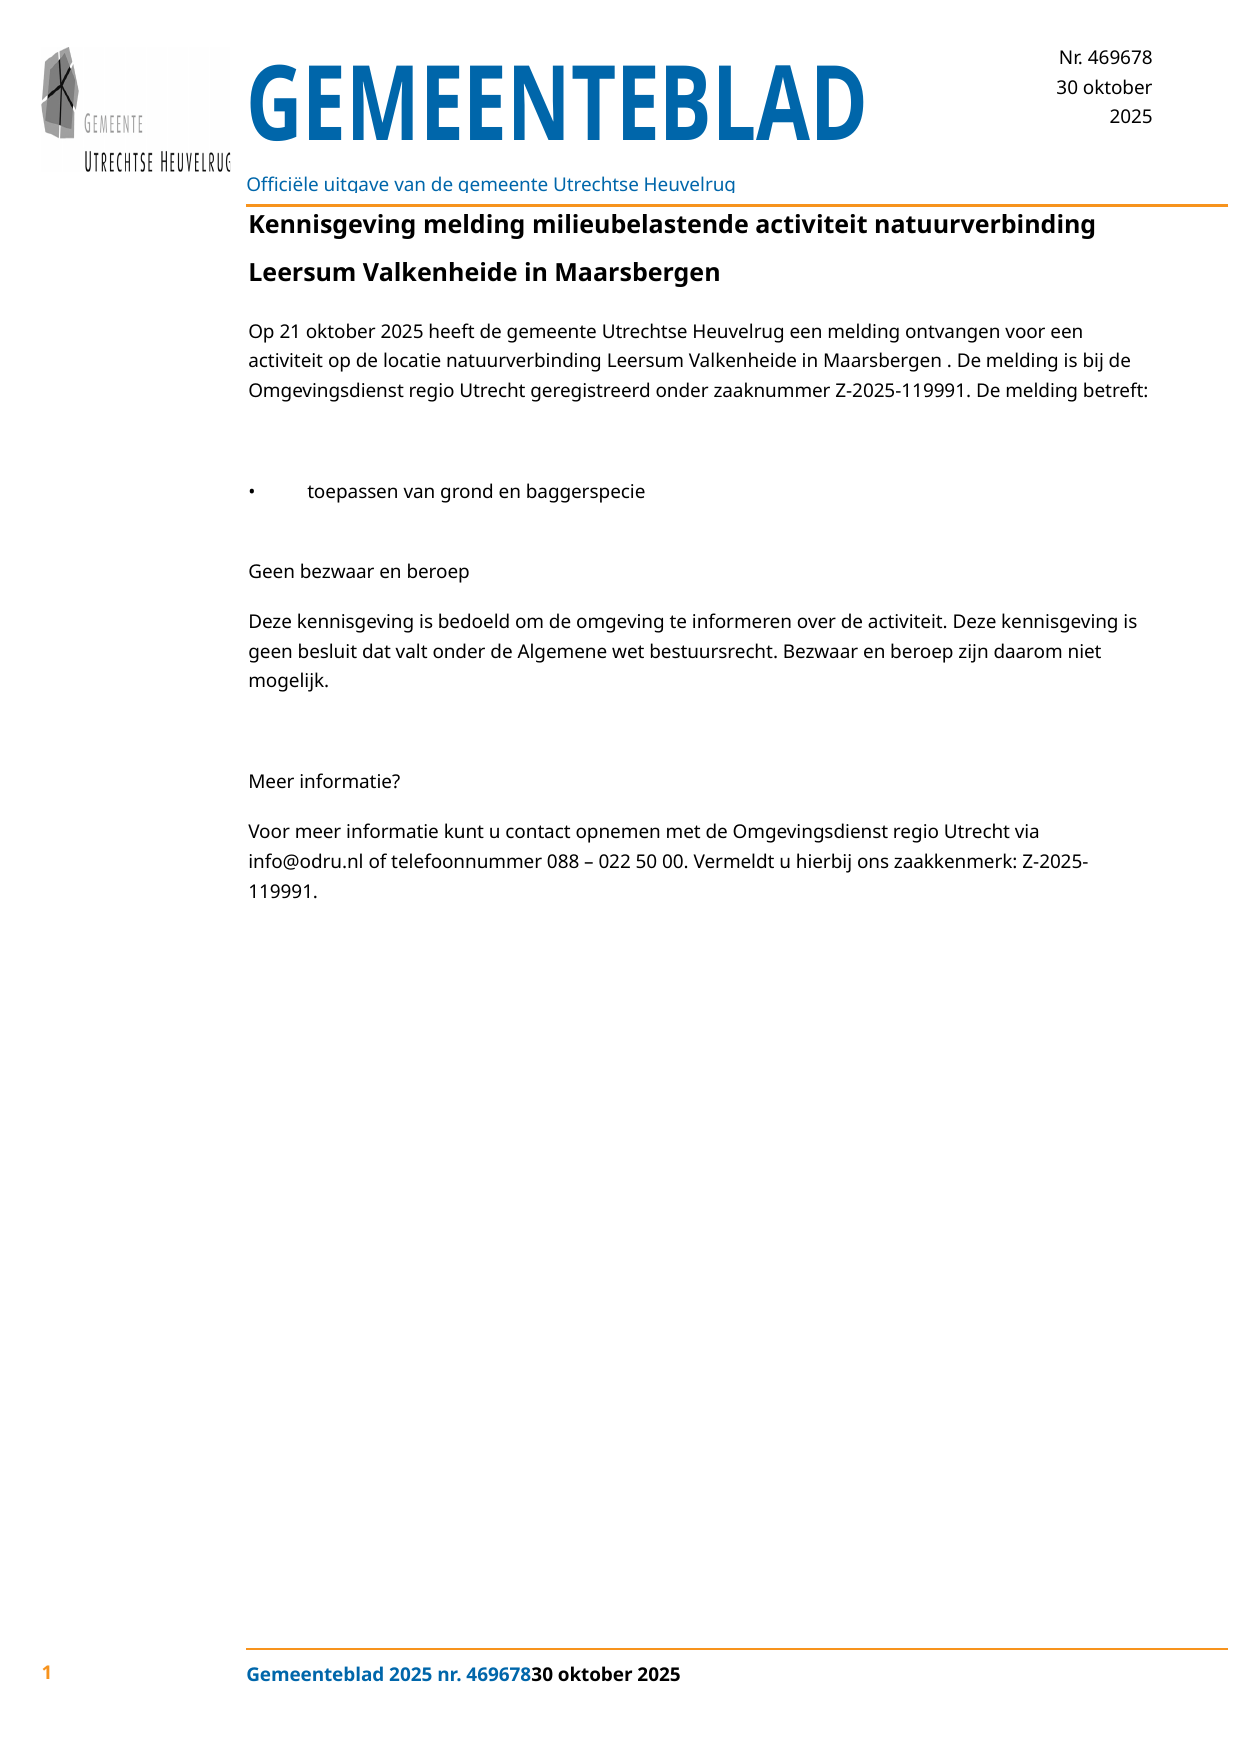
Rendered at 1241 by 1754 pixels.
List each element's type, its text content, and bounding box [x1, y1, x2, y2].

text Voor meer informatie kunt u contact opnemen met de Omgevingsdienst regio Utrecht via info@odru.nl of telefoonnummer 088 – 022 50 00. Vermeldt u hierbij ons zaakkenmerk: Z-2025-119991. [248, 819, 1152, 904]
text Op 21 oktober 2025 heeft de gemeente Utrechtse Heuvelrug een melding ontvangen voor een activiteit op de locatie natuurverbinding Leersum Valkenheide in Maarsbergen . De melding is bij de Omgevingsdienst regio Utrecht geregistreerd onder zaaknummer Z-2025-119991. De melding betreft: [248, 318, 1152, 403]
text Meer informatie? [248, 768, 1152, 794]
list toepassen van grond en baggerspecie [248, 478, 1152, 504]
picture [41, 47, 231, 172]
text Geen bezwaar en beroep [248, 558, 1152, 584]
text Kennisgeving melding milieubelastende activiteit natuurverbinding Leersum Valkenheide in Maarsbergen [248, 207, 1152, 288]
text Deze kennisgeving is bedoeld om de omgeving te informeren over de activiteit. Deze kennisgeving is geen besluit dat valt onder de Algemene wet bestuursrecht. Bezwaar en beroep zijn daarom niet mogelijk. [248, 608, 1152, 693]
